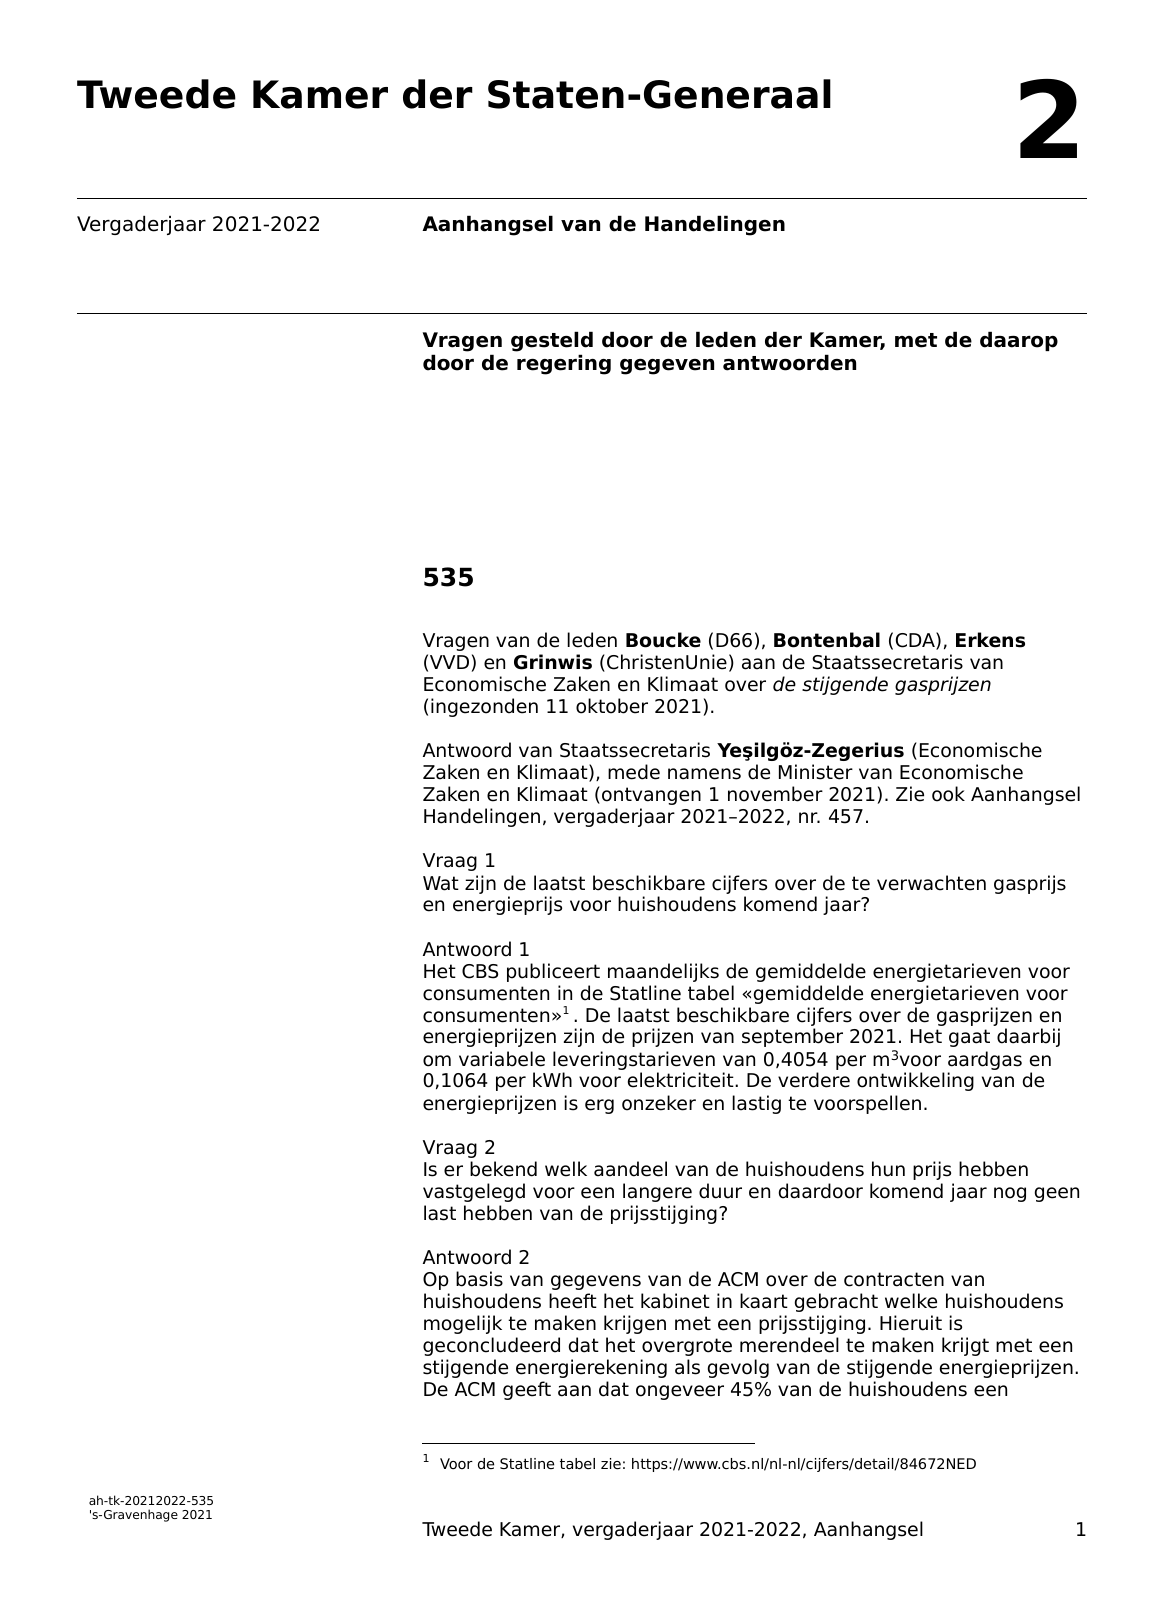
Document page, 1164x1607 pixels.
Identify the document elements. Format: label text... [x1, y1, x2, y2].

text Voor de Statline tabel zie: https://www.cbs.nl/nl-nl/cijfers/detail/84672NED [422, 1452, 1087, 1474]
text Is er bekend welk aandeel van de huishoudens hun prijs hebben vastgelegd voor een langere duur en daardoor komend jaar nog geen last hebben van de prijsstijging? [422, 1158, 1087, 1224]
text 's-Gravenhage 2021 [88, 1508, 323, 1522]
text Het CBS publiceert maandelijks de gemiddelde energietarieven voor consumenten in de Statline tabel «gemiddelde energietarieven voor consumenten». De laatst beschikbare cijfers over de gasprijzen en energieprijzen zijn de prijzen van september 2021. Het gaat daarbij om variabele leveringstarieven van 0,4054 per m3voor aardgas en 0,1064 per kWh voor elektriciteit. De verdere ontwikkeling van de energieprijzen is erg onzeker en lastig te voorspellen. [422, 961, 1087, 1114]
text Wat zijn de laatst beschikbare cijfers over de te verwachten gasprijs en energieprijs voor huishoudens komend jaar? [422, 872, 1087, 916]
table_header Tweede Kamer der Staten-Generaal [77, 59, 886, 198]
text 535 [422, 563, 1087, 592]
text Op basis van gegevens van de ACM over de contracten van huishoudens heeft het kabinet in kaart gebracht welke huishoudens mogelijk te maken krijgen met een prijsstijging. Hieruit is geconcludeerd dat het overgrote merendeel te maken krijgt met een stijgende energierekening als gevolg van de stijgende energieprijzen. De ACM geeft aan dat ongeveer 45% van de huishoudens een [422, 1269, 1087, 1401]
text Vraag 2 [422, 1137, 1087, 1158]
table_cell Vergaderjaar 2021-2022 [77, 199, 422, 313]
table_cell [77, 314, 422, 375]
text Antwoord 1 [422, 938, 1087, 961]
table_header 2 [886, 59, 1087, 198]
text Antwoord 2 [422, 1247, 1087, 1269]
text Vragen van de leden Boucke (D66), Bontenbal (CDA), Erkens (VVD) en Grinwis (ChristenUnie) aan de Staatssecretaris van Economische Zaken en Klimaat over de stijgende gasprijzen (ingezonden 11 oktober 2021). [422, 630, 1087, 718]
text Vraag 1 [422, 850, 1087, 872]
text ah-tk-20212022-535 [88, 1494, 323, 1508]
text Antwoord van Staatssecretaris Yeşilgöz-Zegerius (Economische Zaken en Klimaat), mede namens de Minister van Economische Zaken en Klimaat (ontvangen 1 november 2021). Zie ook Aanhangsel Handelingen, vergaderjaar 2021–2022, nr. 457. [422, 740, 1087, 828]
table_cell Vragen gesteld door de leden der Kamer, met de daarop door de regering gegeven antwoorden [422, 314, 1087, 375]
table_cell Aanhangsel van de Handelingen [422, 199, 1087, 313]
